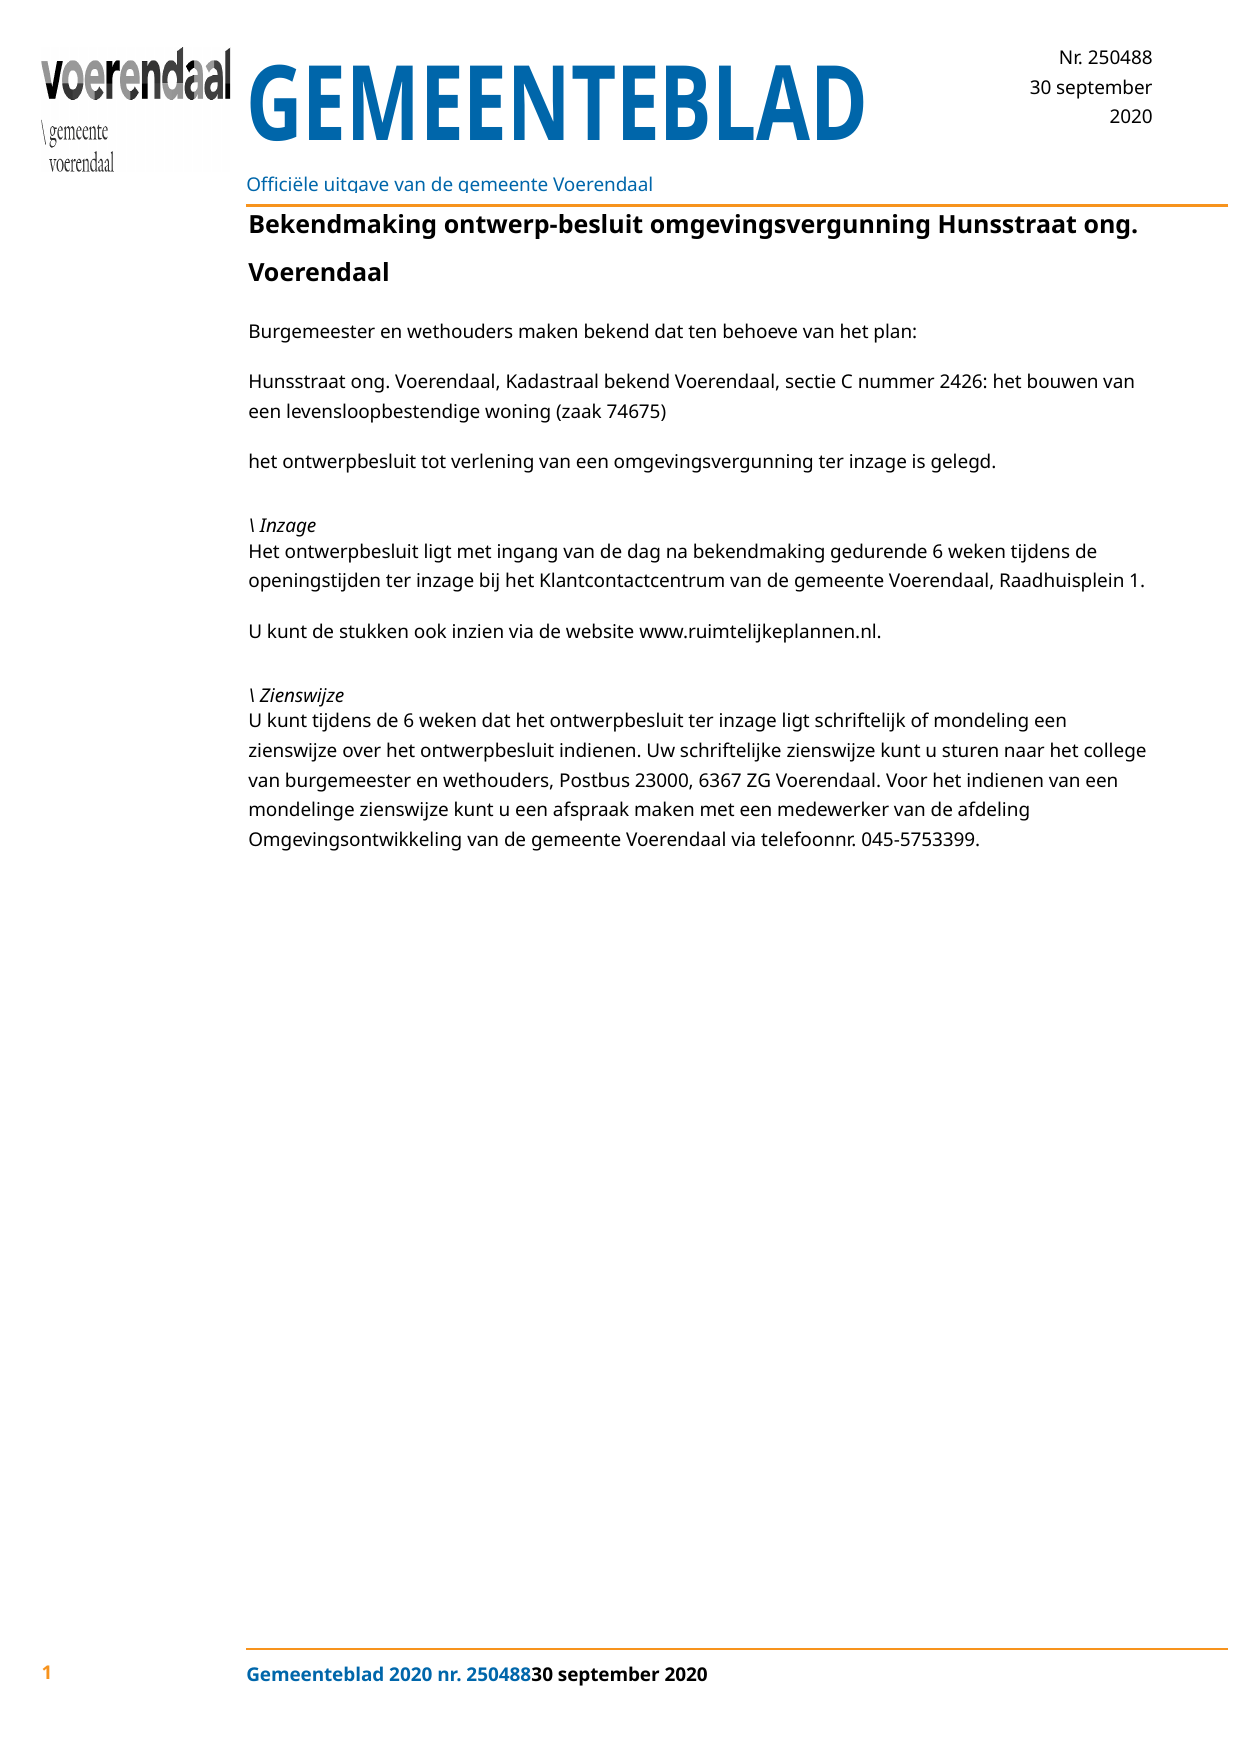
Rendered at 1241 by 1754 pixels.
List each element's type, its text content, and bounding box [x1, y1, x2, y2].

text U kunt tijdens de 6 weken dat het ontwerpbesluit ter inzage ligt schriftelijk of mondeling een zienswijze over het ontwerpbesluit indienen. Uw schriftelijke zienswijze kunt u sturen naar het college van burgemeester en wethouders, Postbus 23000, 6367 ZG Voerendaal. Voor het indienen van een mondelinge zienswijze kunt u een afspraak maken met een medewerker van de afdeling Omgevingsontwikkeling van de gemeente Voerendaal via telefoonnr. 045-5753399. [248, 708, 1152, 852]
text het ontwerpbesluit tot verlening van een omgevingsvergunning ter inzage is gelegd. [248, 448, 1152, 474]
text Het ontwerpbesluit ligt met ingang van de dag na bekendmaking gedurende 6 weken tijdens de openingstijden ter inzage bij het Klantcontactcentrum van de gemeente Voerendaal, Raadhuisplein 1. [248, 538, 1152, 593]
text \ Zienswijze [248, 682, 1152, 708]
text U kunt de stukken ook inzien via de website www.ruimtelijkeplannen.nl. [248, 618, 1152, 644]
text \ Inzage [248, 512, 1152, 538]
text Bekendmaking ontwerp-besluit omgevingsvergunning Hunsstraat ong. Voerendaal [248, 207, 1152, 288]
text Hunsstraat ong. Voerendaal, Kadastraal bekend Voerendaal, sectie C nummer 2426: het bouwen van een levensloopbestendige woning (zaak 74675) [248, 368, 1152, 424]
text Burgemeester en wethouders maken bekend dat ten behoeve van het plan: [248, 318, 1152, 344]
picture [41, 47, 231, 172]
